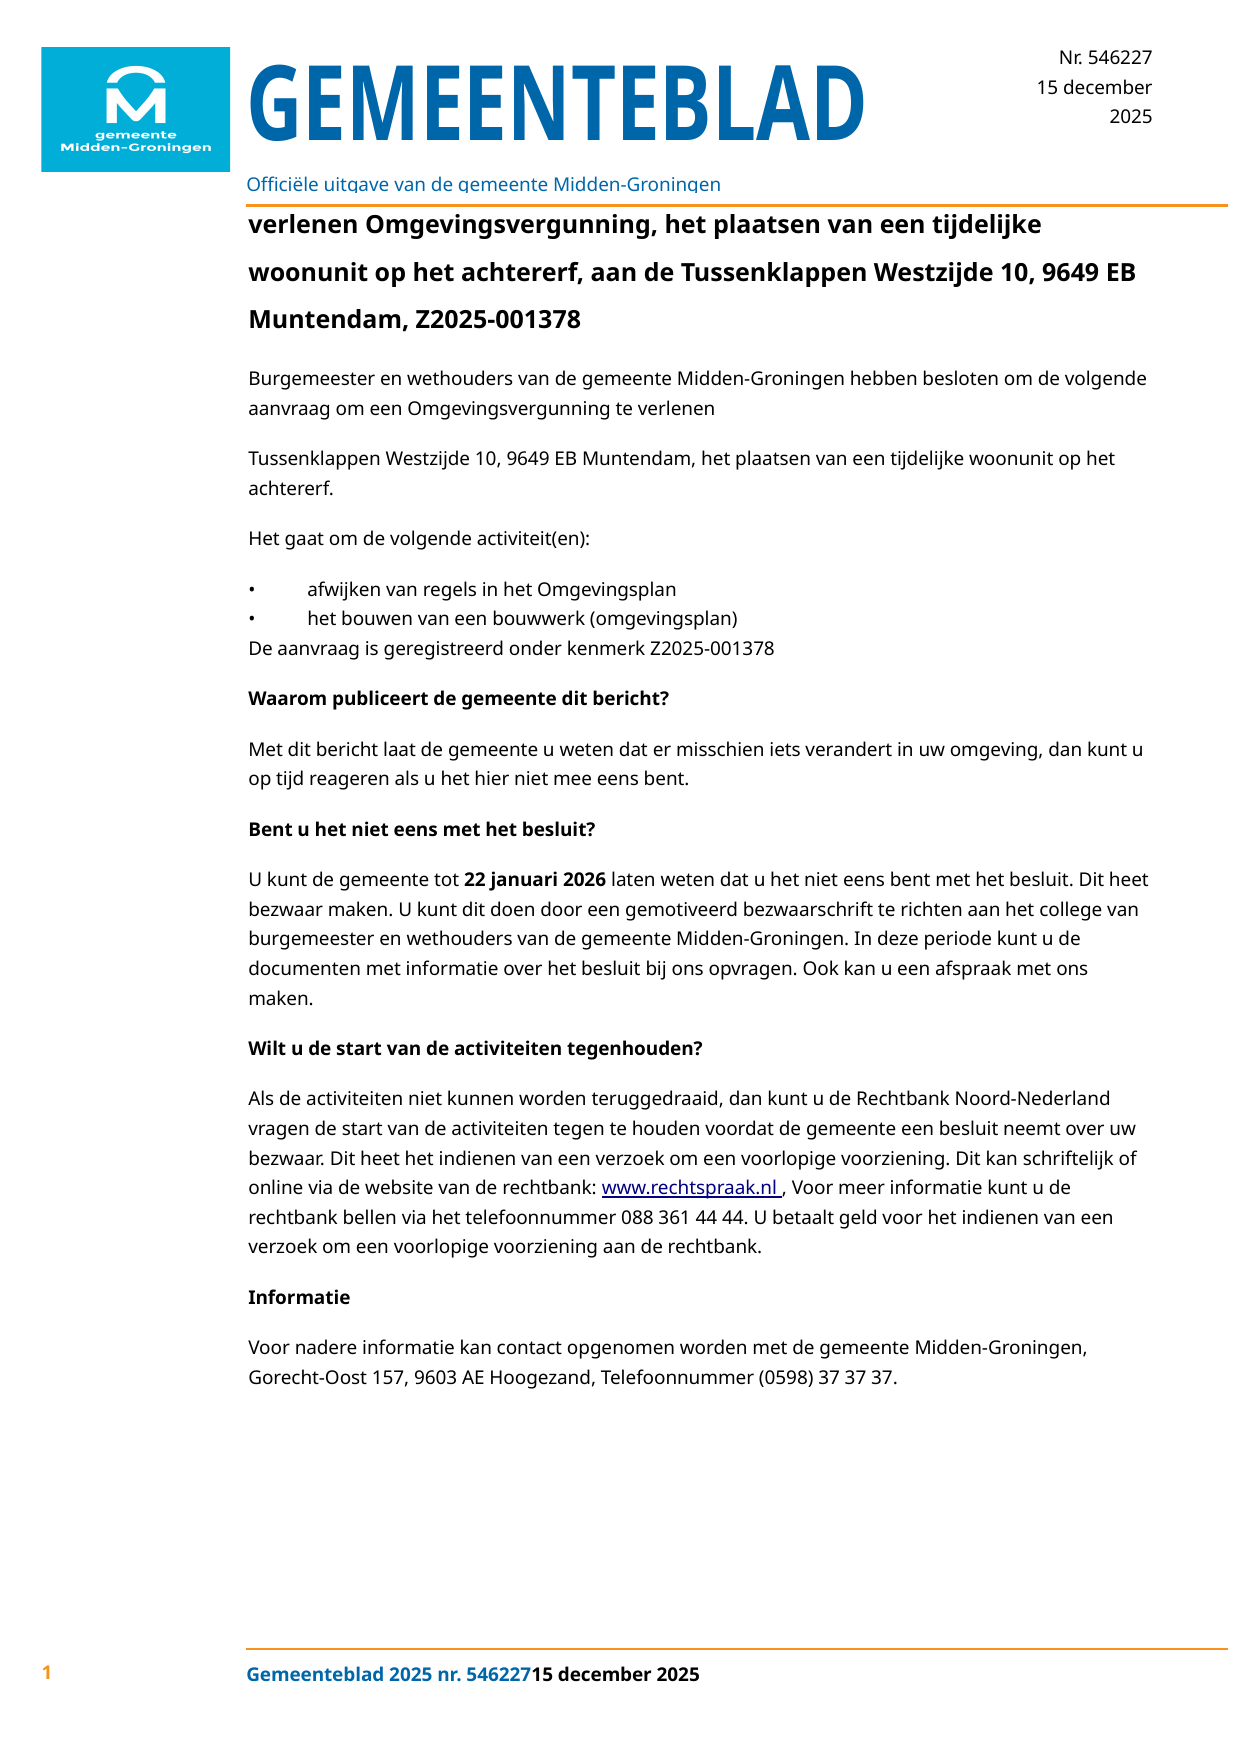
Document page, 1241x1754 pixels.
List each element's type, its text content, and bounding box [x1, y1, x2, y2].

text Informatie [248, 1284, 1152, 1309]
list afwijken van regels in het Omgevingsplan [248, 576, 1152, 602]
text Met dit bericht laat de gemeente u weten dat er misschien iets verandert in uw omgeving, dan kunt u op tijd reageren als u het hier niet mee eens bent. [248, 736, 1152, 791]
picture [107, 89, 165, 122]
text Burgemeester en wethouders van de gemeente Midden-Groningen hebben besloten om de volgende aanvraag om een Omgevingsvergunning te verlenen [248, 366, 1152, 421]
text Het gaat om de volgende activiteit(en): [248, 526, 1152, 551]
text verlenen Omgevingsvergunning, het plaatsen van een tijdelijke woonunit op het achtererf, aan de Tussenklappen Westzijde 10, 9649 EB Muntendam, Z2025-001378 [248, 207, 1152, 336]
picture [184, 146, 190, 153]
text Tussenklappen Westzijde 10, 9649 EB Muntendam, het plaatsen van een tijdelijke woonunit op het achtererf. [248, 446, 1152, 501]
text Bent u het niet eens met het besluit? [248, 816, 1152, 842]
text Waarom publiceert de gemeente dit bericht? [248, 686, 1152, 711]
text U kunt de gemeente tot 22 januari 2026 laten weten dat u het niet eens bent met het besluit. Dit heet bezwaar maken. U kunt dit doen door een gemotiveerd bezwaarschrift te richten aan het college van burgemeester en wethouders van de gemeente Midden-Groningen. In deze periode kunt u de documenten met informatie over het besluit bij ons opvragen. Ook kan u een afspraak met ons maken. [248, 866, 1152, 1010]
text Wilt u de start van de activiteiten tegenhouden? [248, 1035, 1152, 1061]
list het bouwen van een bouwwerk (omgevingsplan) [248, 606, 1152, 631]
picture [108, 66, 164, 82]
text De aanvraag is geregistreerd onder kenmerk Z2025-001378 [248, 635, 1152, 661]
text Als de activiteiten niet kunnen worden teruggedraaid, dan kunt u de Rechtbank Noord-Nederland vragen de start van de activiteiten tegen te houden voordat de gemeente een besluit neemt over uw bezwaar. Dit heet het indienen van een verzoek om een voorlopige voorziening. Dit kan schriftelijk of online via de website van de rechtbank: www.rechtspraak.nl , Voor meer informatie kunt u de rechtbank bellen via het telefoonnummer 088 361 44 44. U betaalt geld voor het indienen van een verzoek om een voorlopige voorziening aan de rechtbank. [248, 1086, 1152, 1259]
text Voor nadere informatie kan contact opgenomen worden met de gemeente Midden-Groningen, Gorecht-Oost 157, 9603 AE Hoogezand, Telefoonnummer (0598) 37 37 37. [248, 1334, 1152, 1389]
